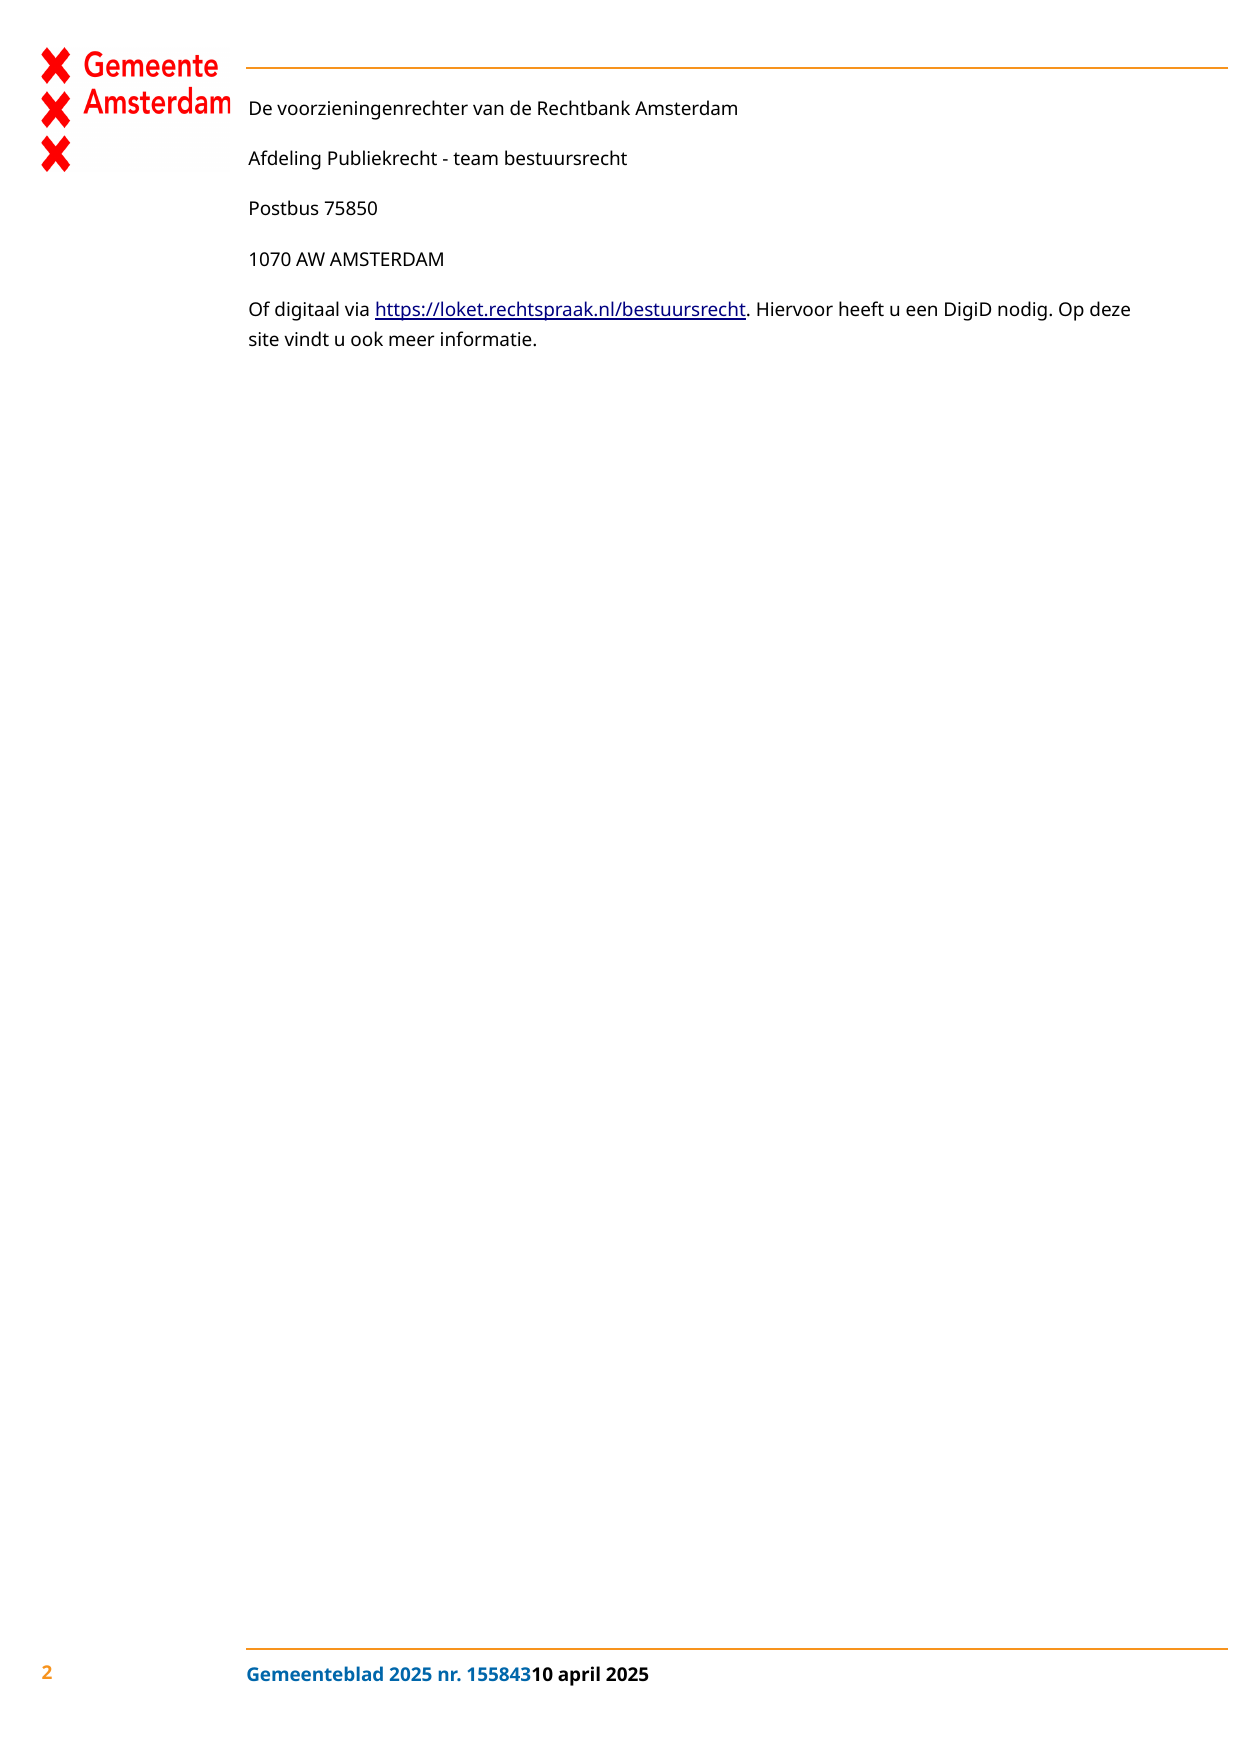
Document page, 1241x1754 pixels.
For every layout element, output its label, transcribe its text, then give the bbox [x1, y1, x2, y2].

text De voorzieningenrechter van de Rechtbank Amsterdam [248, 95, 1152, 121]
text 1070 AW AMSTERDAM [248, 246, 1152, 272]
text Afdeling Publiekrecht - team bestuursrecht [248, 145, 1152, 171]
text Of digitaal via https://loket.rechtspraak.nl/bestuursrecht. Hiervoor heeft u een DigiD nodig. Op deze site vindt u ook meer informatie. [248, 296, 1152, 352]
text Postbus 75850 [248, 196, 1152, 221]
picture [41, 47, 231, 172]
